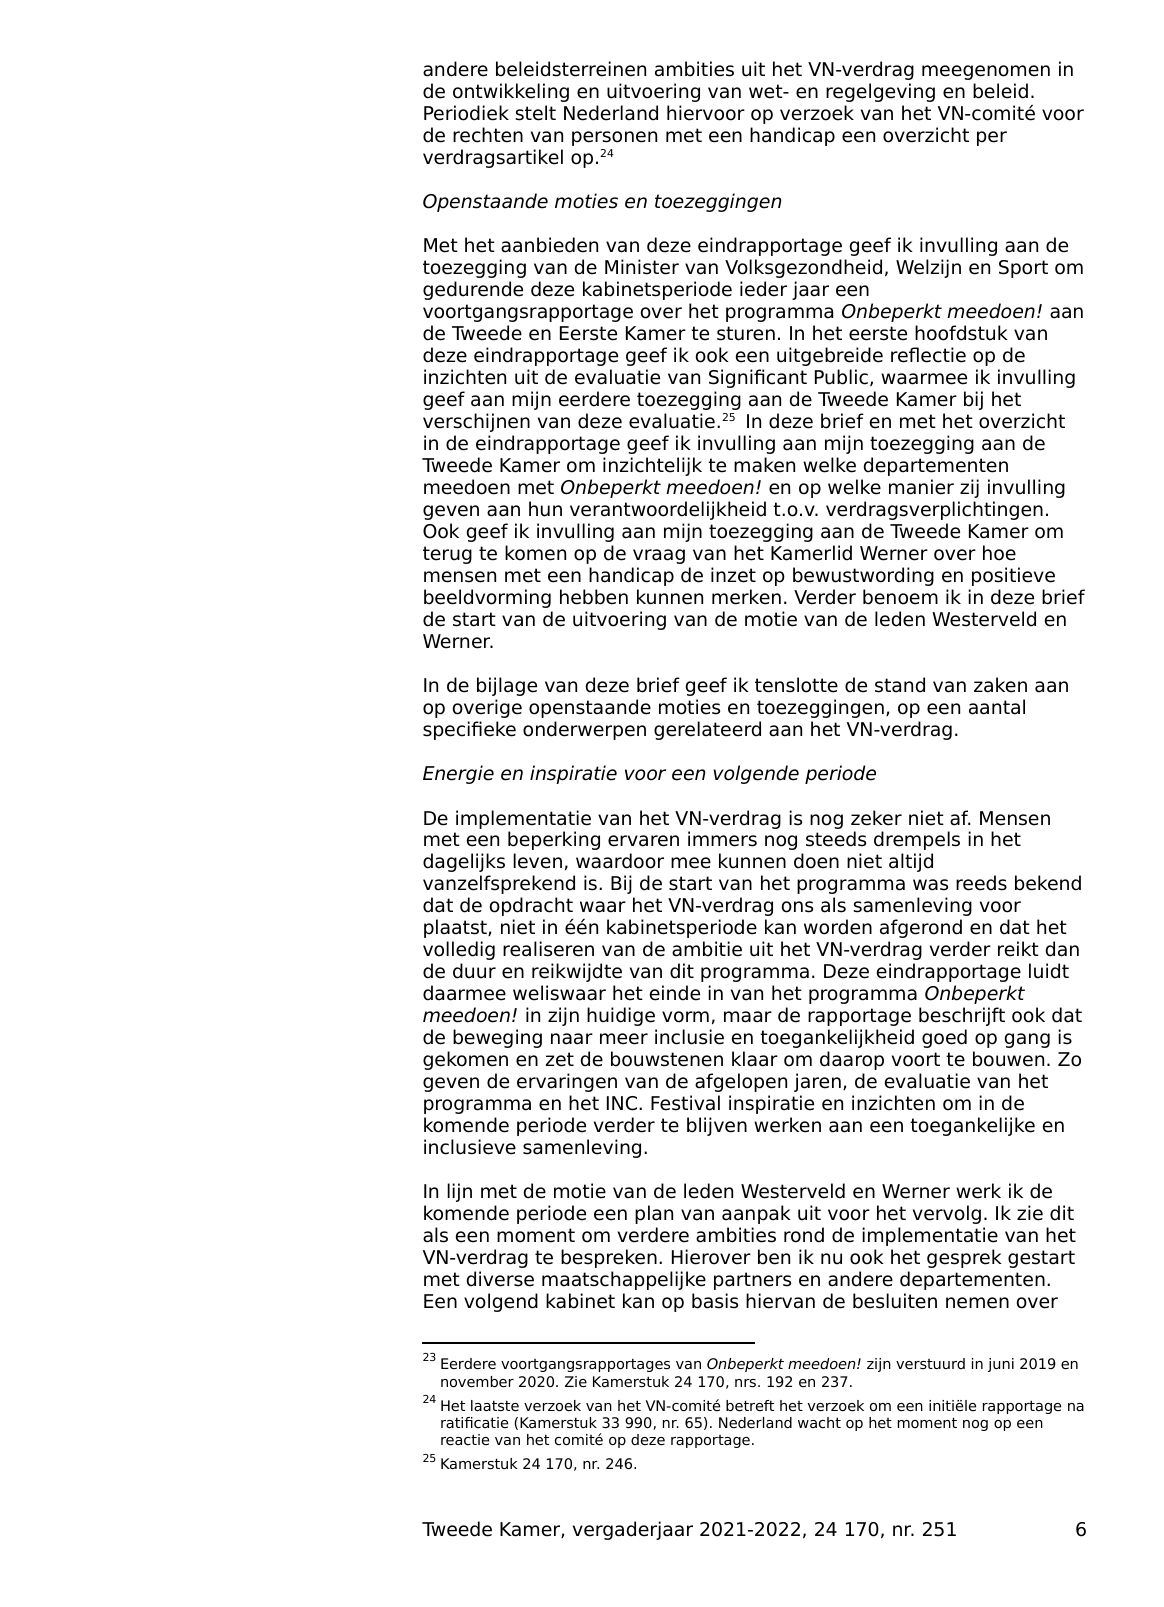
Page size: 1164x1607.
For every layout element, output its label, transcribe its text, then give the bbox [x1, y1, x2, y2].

text Met het aanbieden van deze eindrapportage geef ik invulling aan de toezegging van de Minister van Volksgezondheid, Welzijn en Sport om gedurende deze kabinetsperiode ieder jaar een voortgangsrapportage over het programma Onbeperkt meedoen! aan de Tweede en Eerste Kamer te sturen. In het eerste hoofdstuk van deze eindrapportage geef ik ook een uitgebreide reflectie op de inzichten uit de evaluatie van Significant Public, waarmee ik invulling geef aan mijn eerdere toezegging aan de Tweede Kamer bij het verschijnen van deze evaluatie. In deze brief en met het overzicht in de eindrapportage geef ik invulling aan mijn toezegging aan de Tweede Kamer om inzichtelijk te maken welke departementen meedoen met Onbeperkt meedoen! en op welke manier zij invulling geven aan hun verantwoordelijkheid t.o.v. verdragsverplichtingen. Ook geef ik invulling aan mijn toezegging aan de Tweede Kamer om terug te komen op de vraag van het Kamerlid Werner over hoe mensen met een handicap de inzet op bewustwording en positieve beeldvorming hebben kunnen merken. Verder benoem ik in deze brief de start van de uitvoering van de motie van de leden Westerveld en Werner. [422, 235, 1087, 653]
text andere beleidsterreinen ambities uit het VN-verdrag meegenomen in de ontwikkeling en uitvoering van wet- en regelgeving en beleid. Periodiek stelt Nederland hiervoor op verzoek van het VN-comité voor de rechten van personen met een handicap een overzicht per verdragsartikel op. [422, 59, 1087, 169]
text De implementatie van het VN-verdrag is nog zeker niet af. Mensen met een beperking ervaren immers nog steeds drempels in het dagelijks leven, waardoor mee kunnen doen niet altijd vanzelfsprekend is. Bij de start van het programma was reeds bekend dat de opdracht waar het VN-verdrag ons als samenleving voor plaatst, niet in één kabinetsperiode kan worden afgerond en dat het volledig realiseren van de ambitie uit het VN-verdrag verder reikt dan de duur en reikwijdte van dit programma. Deze eindrapportage luidt daarmee weliswaar het einde in van het programma Onbeperkt meedoen! in zijn huidige vorm, maar de rapportage beschrijft ook dat de beweging naar meer inclusie en toegankelijkheid goed op gang is gekomen en zet de bouwstenen klaar om daarop voort te bouwen. Zo geven de ervaringen van de afgelopen jaren, de evaluatie van het programma en het INC. Festival inspiratie en inzichten om in de komende periode verder te blijven werken aan een toegankelijke en inclusieve samenleving. [422, 807, 1087, 1159]
text Het laatste verzoek van het VN-comité betreft het verzoek om een initiële rapportage na ratificatie (Kamerstuk 33 990, nr. 65). Nederland wacht op het moment nog op een reactie van het comité op deze rapportage. [422, 1393, 1087, 1449]
text Eerdere voortgangsrapportages van Onbeperkt meedoen! zijn verstuurd in juni 2019 en november 2020. Zie Kamerstuk 24 170, nrs. 192 en 237. [422, 1352, 1087, 1391]
text In de bijlage van deze brief geef ik tenslotte de stand van zaken aan op overige openstaande moties en toezeggingen, op een aantal specifieke onderwerpen gerelateerd aan het VN-verdrag. [422, 675, 1087, 741]
text In lijn met de motie van de leden Westerveld en Werner werk ik de komende periode een plan van aanpak uit voor het vervolg. Ik zie dit als een moment om verdere ambities rond de implementatie van het VN-verdrag te bespreken. Hierover ben ik nu ook het gesprek gestart met diverse maatschappelijke partners en andere departementen. Een volgend kabinet kan op basis hiervan de besluiten nemen over [422, 1181, 1087, 1313]
subtitle Openstaande moties en toezeggingen [422, 191, 1087, 213]
subtitle Energie en inspiratie voor een volgende periode [422, 763, 1087, 785]
text Kamerstuk 24 170, nr. 246. [422, 1452, 1087, 1474]
